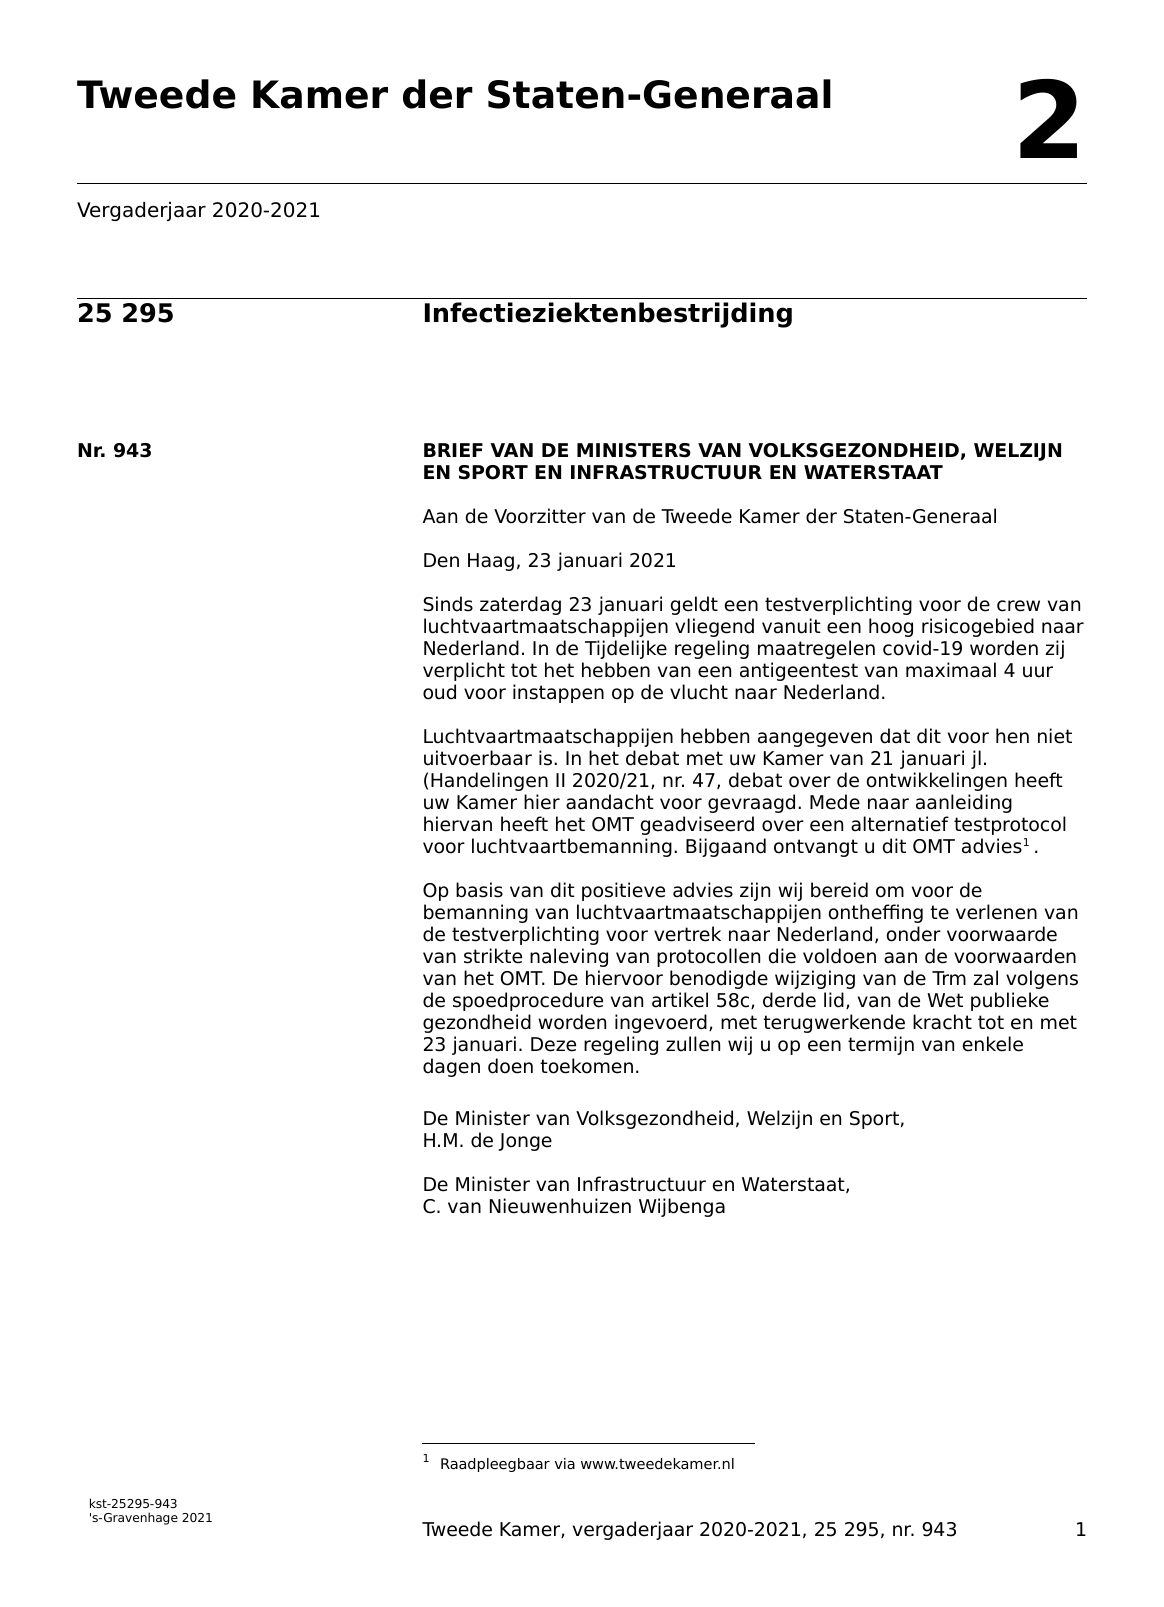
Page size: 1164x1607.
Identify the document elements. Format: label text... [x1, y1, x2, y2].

text Den Haag, 23 januari 2021 [422, 550, 1087, 572]
text Op basis van dit positieve advies zijn wij bereid om voor de bemanning van luchtvaartmaatschappijen ontheffing te verlenen van de testverplichting voor vertrek naar Nederland, onder voorwaarde van strikte naleving van protocollen die voldoen aan de voorwaarden van het OMT. De hiervoor benodigde wijziging van de Trm zal volgens de spoedprocedure van artikel 58c, derde lid, van de Wet publieke gezondheid worden ingevoerd, met terugwerkende kracht tot en met 23 januari. Deze regeling zullen wij u op een termijn van enkele dagen doen toekomen. [422, 880, 1087, 1078]
table_header 2 [886, 59, 1087, 183]
text Aan de Voorzitter van de Tweede Kamer der Staten-Generaal [422, 506, 1087, 528]
table_header Tweede Kamer der Staten-Generaal [77, 59, 886, 183]
subtitle Nr. 943 BRIEF VAN DE MINISTERS VAN VOLKSGEZONDHEID, WELZIJN EN SPORT EN INFRASTRUCTUUR EN WATERSTAAT [77, 440, 1087, 484]
text De Minister van Infrastructuur en Waterstaat, C. van Nieuwenhuizen Wijbenga [422, 1174, 1087, 1218]
text Luchtvaartmaatschappijen hebben aangegeven dat dit voor hen niet uitvoerbaar is. In het debat met uw Kamer van 21 januari jl. (Handelingen II 2020/21, nr. 47, debat over de ontwikkelingen heeft uw Kamer hier aandacht voor gevraagd. Mede naar aanleiding hiervan heeft het OMT geadviseerd over een alternatief testprotocol voor luchtvaartbemanning. Bijgaand ontvangt u dit OMT advies. [422, 726, 1087, 858]
text 's-Gravenhage 2021 [88, 1511, 323, 1525]
text Sinds zaterdag 23 januari geldt een testverplichting voor de crew van luchtvaartmaatschappijen vliegend vanuit een hoog risicogebied naar Nederland. In de Tijdelijke regeling maatregelen covid-19 worden zij verplicht tot het hebben van een antigeentest van maximaal 4 uur oud voor instappen op de vlucht naar Nederland. [422, 594, 1087, 704]
subtitle 25 295 Infectieziektenbestrijding [77, 299, 1087, 329]
text De Minister van Volksgezondheid, Welzijn en Sport, H.M. de Jonge [422, 1108, 1087, 1152]
text kst-25295-943 [88, 1497, 323, 1511]
table_cell Vergaderjaar 2020-2021 [77, 184, 1087, 298]
text Raadpleegbaar via www.tweedekamer.nl [422, 1452, 1087, 1474]
